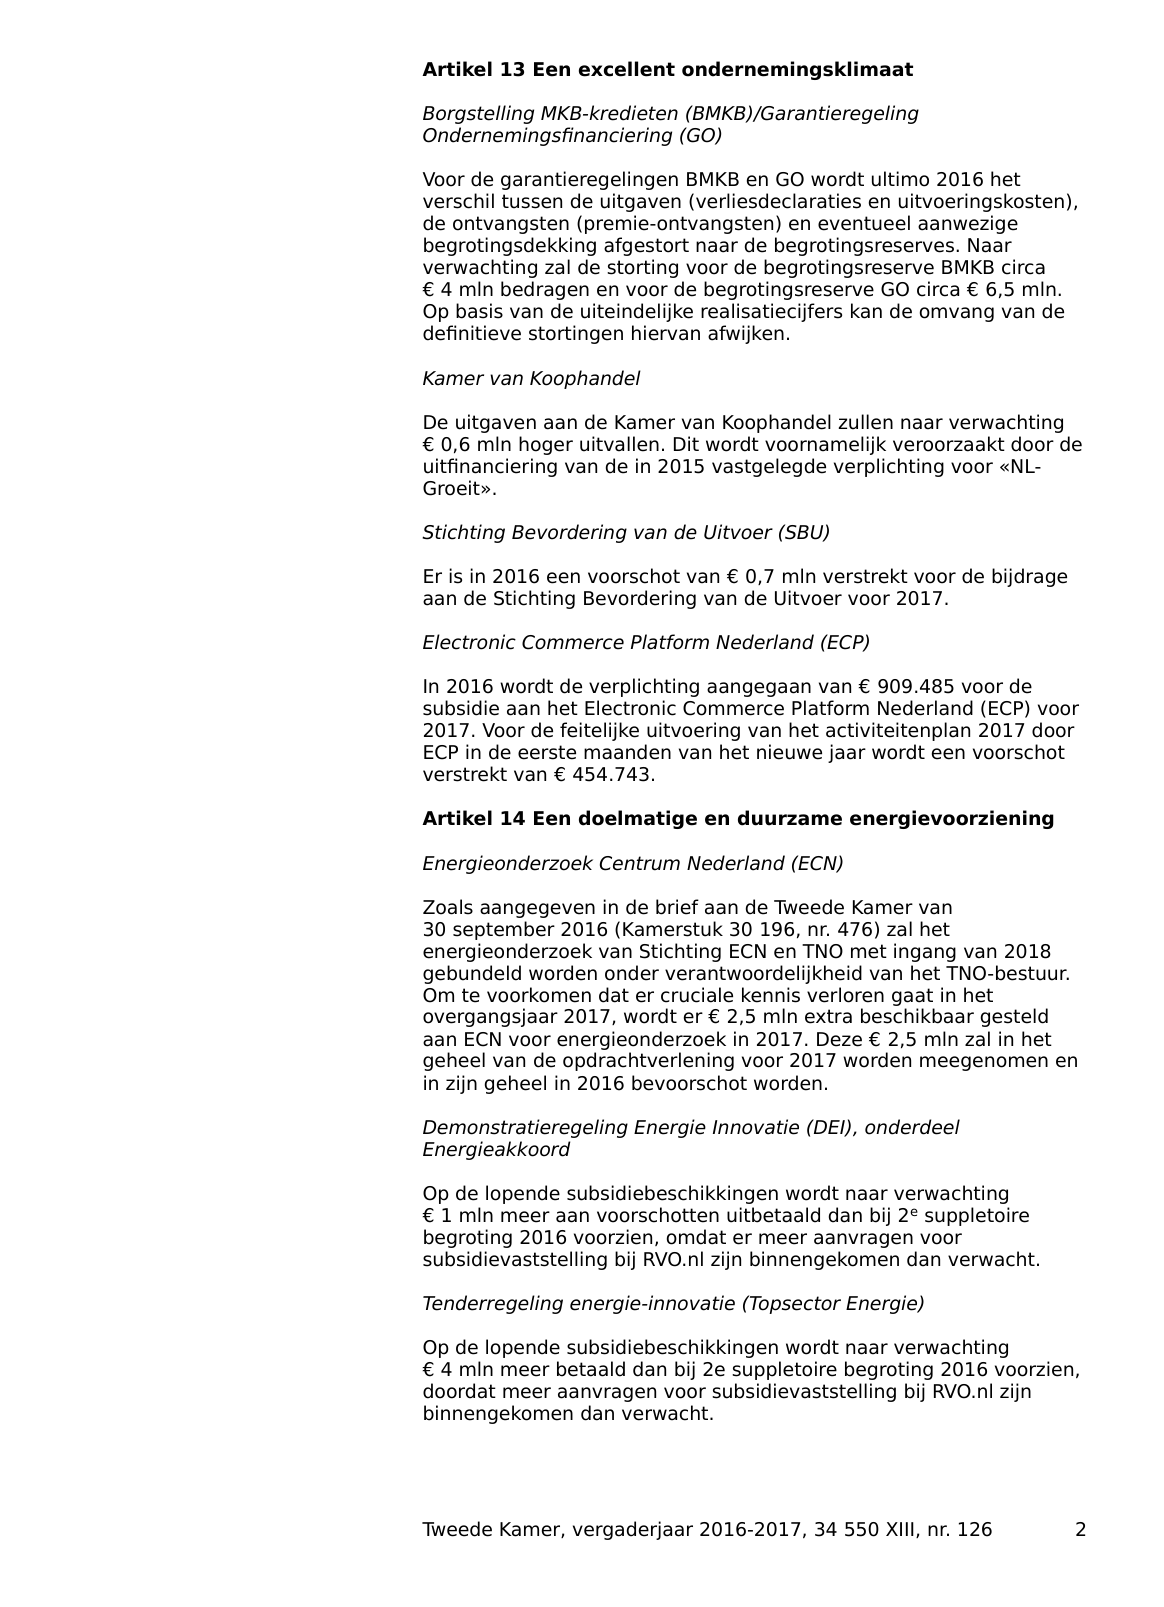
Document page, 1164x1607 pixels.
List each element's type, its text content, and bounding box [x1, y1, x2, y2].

text Op de lopende subsidiebeschikkingen wordt naar verwachting € 1 mln meer aan voorschotten uitbetaald dan bij 2e suppletoire begroting 2016 voorzien, omdat er meer aanvragen voor subsidievaststelling bij RVO.nl zijn binnengekomen dan verwacht. [422, 1183, 1087, 1271]
text Op de lopende subsidiebeschikkingen wordt naar verwachting € 4 mln meer betaald dan bij 2e suppletoire begroting 2016 voorzien, doordat meer aanvragen voor subsidievaststelling bij RVO.nl zijn binnengekomen dan verwacht. [422, 1337, 1087, 1425]
subtitle Tenderregeling energie-innovatie (Topsector Energie) [422, 1293, 1087, 1315]
text Voor de garantieregelingen BMKB en GO wordt ultimo 2016 het verschil tussen de uitgaven (verliesdeclaraties en uitvoeringskosten), de ontvangsten (premie-ontvangsten) en eventueel aanwezige begrotingsdekking afgestort naar de begrotingsreserves. Naar verwachting zal de storting voor de begrotingsreserve BMKB circa € 4 mln bedragen en voor de begrotingsreserve GO circa € 6,5 mln. Op basis van de uiteindelijke realisatiecijfers kan de omvang van de definitieve stortingen hiervan afwijken. [422, 169, 1087, 345]
subtitle Energieonderzoek Centrum Nederland (ECN) [422, 852, 1087, 874]
subtitle Demonstratieregeling Energie Innovatie (DEI), onderdeel Energieakkoord [422, 1117, 1087, 1161]
text De uitgaven aan de Kamer van Koophandel zullen naar verwachting € 0,6 mln hoger uitvallen. Dit wordt voornamelijk veroorzaakt door de uitfinanciering van de in 2015 vastgelegde verplichting voor «NL-Groeit». [422, 412, 1087, 499]
subtitle Electronic Commerce Platform Nederland (ECP) [422, 632, 1087, 654]
text In 2016 wordt de verplichting aangegaan van € 909.485 voor de subsidie aan het Electronic Commerce Platform Nederland (ECP) voor 2017. Voor de feitelijke uitvoering van het activiteitenplan 2017 door ECP in de eerste maanden van het nieuwe jaar wordt een voorschot verstrekt van € 454.743. [422, 676, 1087, 786]
text Zoals aangegeven in de brief aan de Tweede Kamer van 30 september 2016 (Kamerstuk 30 196, nr. 476) zal het energieonderzoek van Stichting ECN en TNO met ingang van 2018 gebundeld worden onder verantwoordelijkheid van het TNO-bestuur. Om te voorkomen dat er cruciale kennis verloren gaat in het overgangsjaar 2017, wordt er € 2,5 mln extra beschikbaar gesteld aan ECN voor energieonderzoek in 2017. Deze € 2,5 mln zal in het geheel van de opdrachtverlening voor 2017 worden meegenomen en in zijn geheel in 2016 bevoorschot worden. [422, 897, 1087, 1094]
subtitle Kamer van Koophandel [422, 367, 1087, 389]
subtitle Artikel 14 Een doelmatige en duurzame energievoorziening [422, 808, 1087, 830]
subtitle Stichting Bevordering van de Uitvoer (SBU) [422, 522, 1087, 544]
subtitle Borgstelling MKB-kredieten (BMKB)/Garantieregeling Ondernemingsfinanciering (GO) [422, 103, 1087, 147]
subtitle Artikel 13 Een excellent ondernemingsklimaat [422, 59, 1087, 81]
text Er is in 2016 een voorschot van € 0,7 mln verstrekt voor de bijdrage aan de Stichting Bevordering van de Uitvoer voor 2017. [422, 566, 1087, 610]
